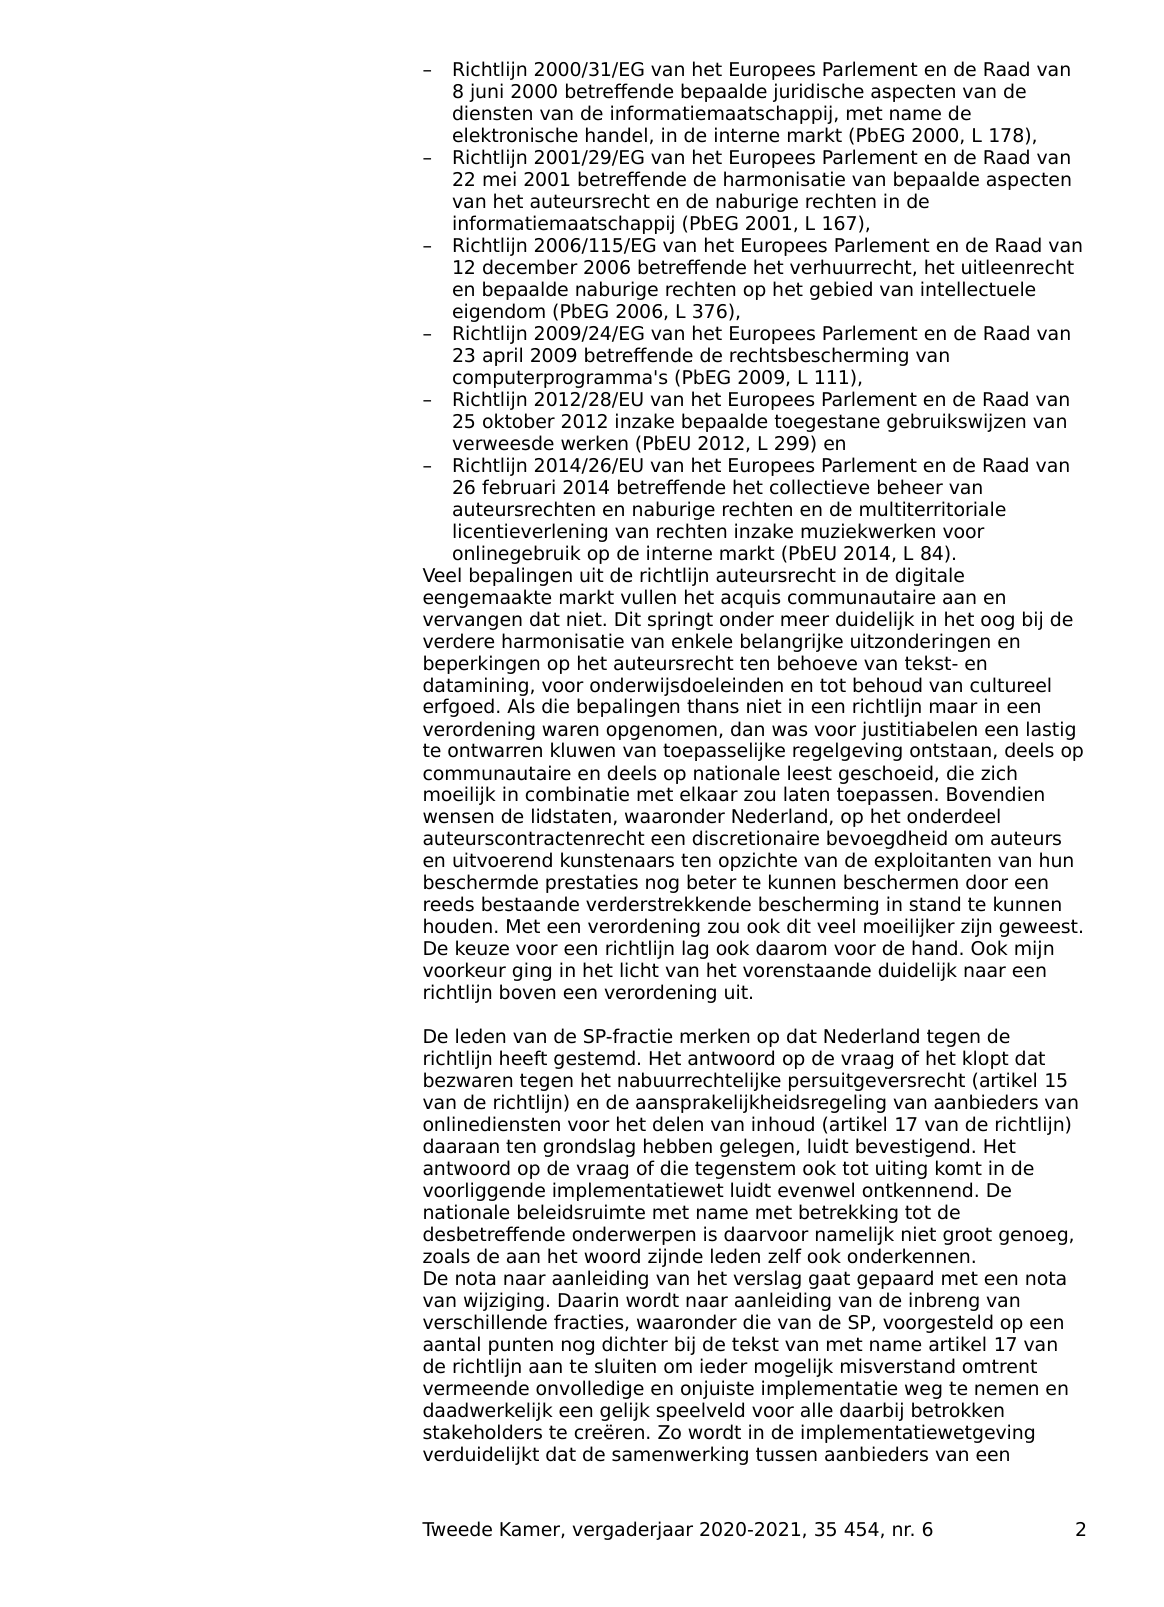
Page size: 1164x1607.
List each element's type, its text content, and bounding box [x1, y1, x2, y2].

text De nota naar aanleiding van het verslag gaat gepaard met een nota van wijziging. Daarin wordt naar aanleiding van de inbreng van verschillende fracties, waaronder die van de SP, voorgesteld op een aantal punten nog dichter bij de tekst van met name artikel 17 van de richtlijn aan te sluiten om ieder mogelijk misverstand omtrent vermeende onvolledige en onjuiste implementatie weg te nemen en daadwerkelijk een gelijk speelveld voor alle daarbij betrokken stakeholders te creëren. Zo wordt in de implementatiewetgeving verduidelijkt dat de samenwerking tussen aanbieders van een [422, 1268, 1087, 1466]
text Veel bepalingen uit de richtlijn auteursrecht in de digitale eengemaakte markt vullen het acquis communautaire aan en vervangen dat niet. Dit springt onder meer duidelijk in het oog bij de verdere harmonisatie van enkele belangrijke uitzonderingen en beperkingen op het auteursrecht ten behoeve van tekst- en datamining, voor onderwijsdoeleinden en tot behoud van cultureel erfgoed. Als die bepalingen thans niet in een richtlijn maar in een verordening waren opgenomen, dan was voor justitiabelen een lastig te ontwarren kluwen van toepasselijke regelgeving ontstaan, deels op communautaire en deels op nationale leest geschoeid, die zich moeilijk in combinatie met elkaar zou laten toepassen. Bovendien wensen de lidstaten, waaronder Nederland, op het onderdeel auteurscontractenrecht een discretionaire bevoegdheid om auteurs en uitvoerend kunstenaars ten opzichte van de exploitanten van hun beschermde prestaties nog beter te kunnen beschermen door een reeds bestaande verderstrekkende bescherming in stand te kunnen houden. Met een verordening zou ook dit veel moeilijker zijn geweest. De keuze voor een richtlijn lag ook daarom voor de hand. Ook mijn voorkeur ging in het licht van het vorenstaande duidelijk naar een richtlijn boven een verordening uit. [422, 564, 1087, 1004]
text – Richtlijn 2006/115/EG van het Europees Parlement en de Raad van 12 december 2006 betreffende het verhuurrecht, het uitleenrecht en bepaalde naburige rechten op het gebied van intellectuele eigendom (PbEG 2006, L 376), [422, 235, 1087, 323]
text De leden van de SP-fractie merken op dat Nederland tegen de richtlijn heeft gestemd. Het antwoord op de vraag of het klopt dat bezwaren tegen het nabuurrechtelijke persuitgeversrecht (artikel 15 van de richtlijn) en de aansprakelijkheidsregeling van aanbieders van onlinediensten voor het delen van inhoud (artikel 17 van de richtlijn) daaraan ten grondslag hebben gelegen, luidt bevestigend. Het antwoord op de vraag of die tegenstem ook tot uiting komt in de voorliggende implementatiewet luidt evenwel ontkennend. De nationale beleidsruimte met name met betrekking tot de desbetreffende onderwerpen is daarvoor namelijk niet groot genoeg, zoals de aan het woord zijnde leden zelf ook onderkennen. [422, 1026, 1087, 1268]
text – Richtlijn 2009/24/EG van het Europees Parlement en de Raad van 23 april 2009 betreffende de rechtsbescherming van computerprogramma's (PbEG 2009, L 111), [422, 323, 1087, 389]
text – Richtlijn 2001/29/EG van het Europees Parlement en de Raad van 22 mei 2001 betreffende de harmonisatie van bepaalde aspecten van het auteursrecht en de naburige rechten in de informatiemaatschappij (PbEG 2001, L 167), [422, 147, 1087, 235]
text – Richtlijn 2012/28/EU van het Europees Parlement en de Raad van 25 oktober 2012 inzake bepaalde toegestane gebruikswijzen van verweesde werken (PbEU 2012, L 299) en [422, 389, 1087, 455]
text – Richtlijn 2000/31/EG van het Europees Parlement en de Raad van 8 juni 2000 betreffende bepaalde juridische aspecten van de diensten van de informatiemaatschappij, met name de elektronische handel, in de interne markt (PbEG 2000, L 178), [422, 59, 1087, 147]
text – Richtlijn 2014/26/EU van het Europees Parlement en de Raad van 26 februari 2014 betreffende het collectieve beheer van auteursrechten en naburige rechten en de multiterritoriale licentieverlening van rechten inzake muziekwerken voor onlinegebruik op de interne markt (PbEU 2014, L 84). [422, 455, 1087, 564]
